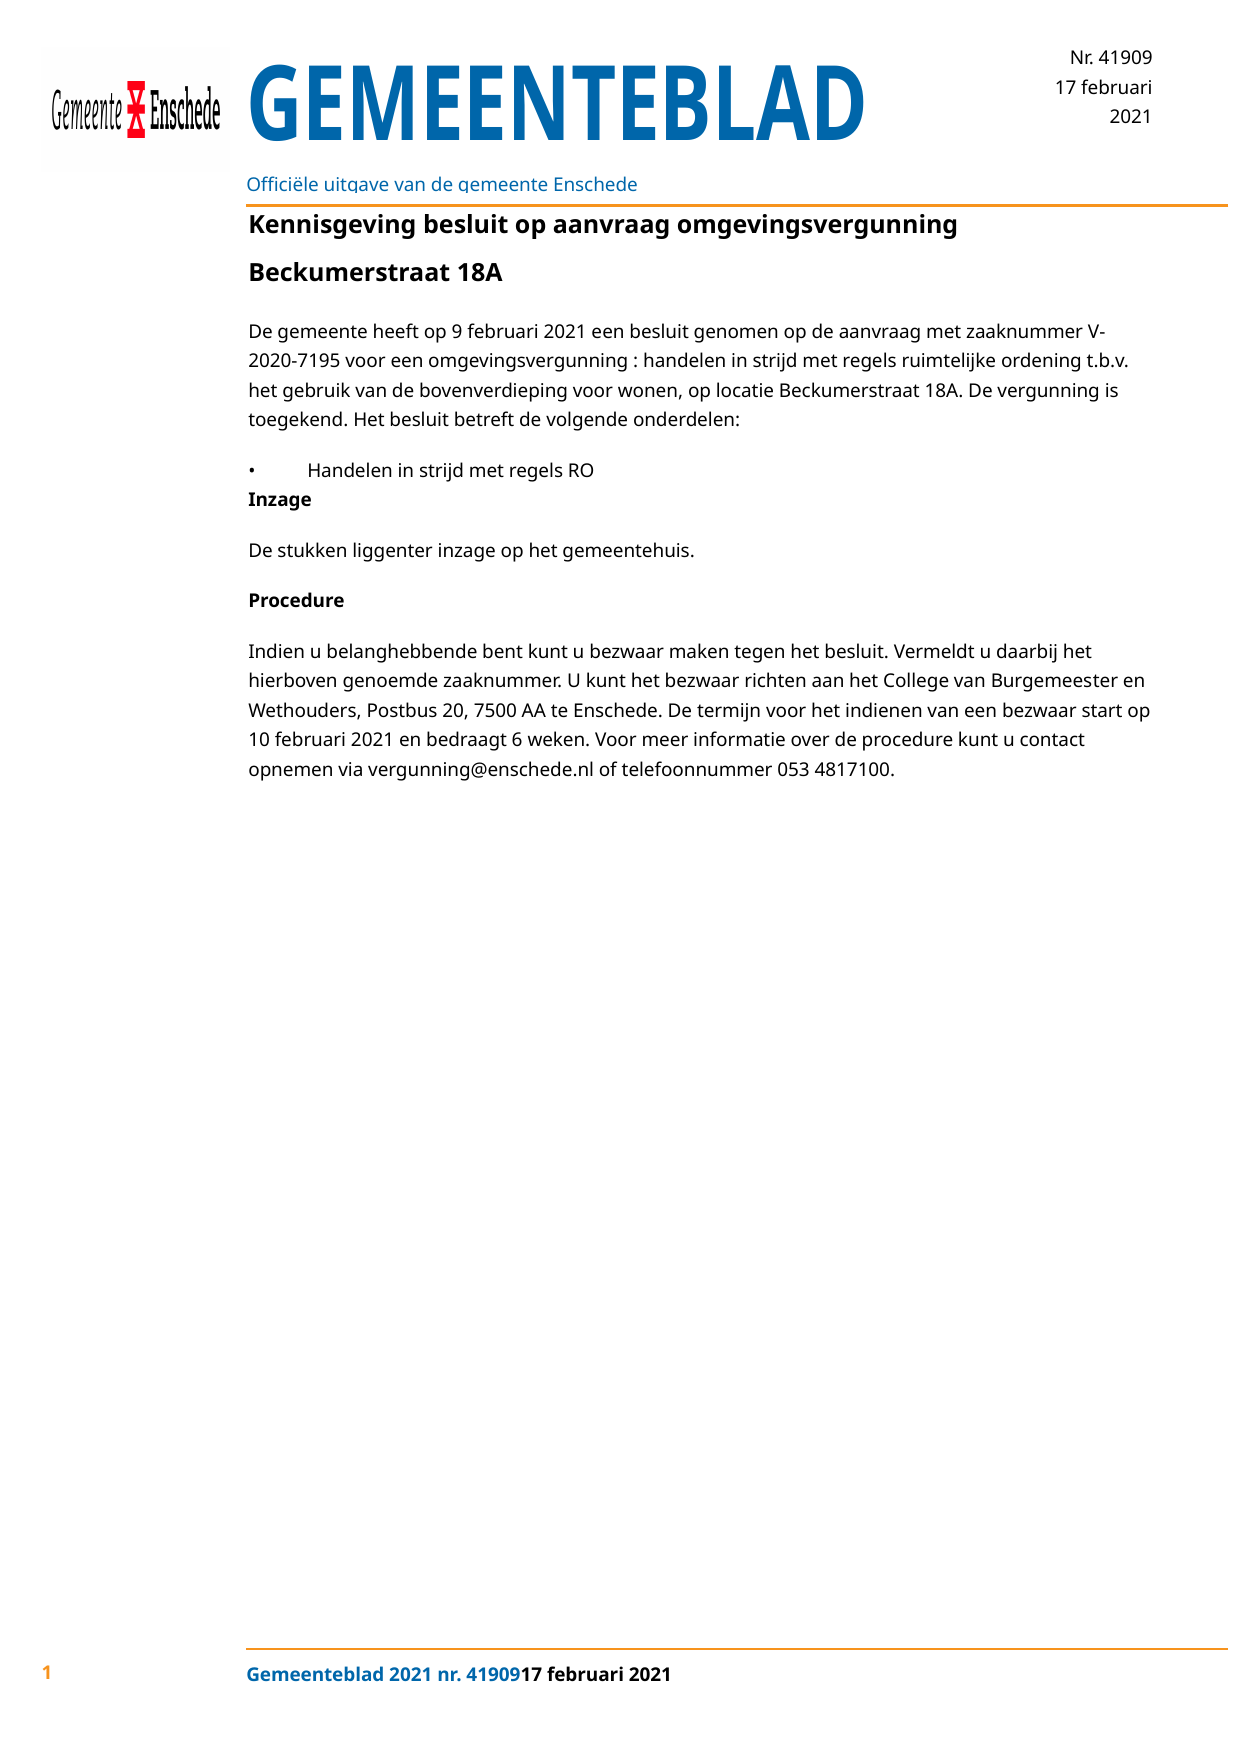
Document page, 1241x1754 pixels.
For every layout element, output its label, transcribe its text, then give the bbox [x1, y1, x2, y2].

picture [41, 47, 231, 172]
text De stukken liggenter inzage op het gemeentehuis. [248, 537, 1152, 563]
text Procedure [248, 587, 1152, 613]
text De gemeente heeft op 9 februari 2021 een besluit genomen op de aanvraag met zaaknummer V-2020-7195 voor een omgevingsvergunning : handelen in strijd met regels ruimtelijke ordening t.b.v. het gebruik van de bovenverdieping voor wonen, op locatie Beckumerstraat 18A. De vergunning is toegekend. Het besluit betreft de volgende onderdelen: [248, 318, 1152, 432]
text Indien u belanghebbende bent kunt u bezwaar maken tegen het besluit. Vermeldt u daarbij het hierboven genoemde zaaknummer. U kunt het bezwaar richten aan het College van Burgemees­ter en Wethouders, Postbus 20, 7500 AA te Enschede. De termijn voor het indienen van een bezwaar start op 10 februari 2021 en bedraagt 6 weken. Voor meer informatie over de procedure kunt u contact opnemen via vergunning@enschede.nl of telefoonnummer 053 4817100. [248, 638, 1152, 782]
list Handelen in strijd met regels RO [248, 457, 1152, 483]
text Inzage [248, 487, 1152, 512]
text Kennisgeving besluit op aanvraag omgevingsvergunning Beckumerstraat 18A [248, 207, 1152, 288]
